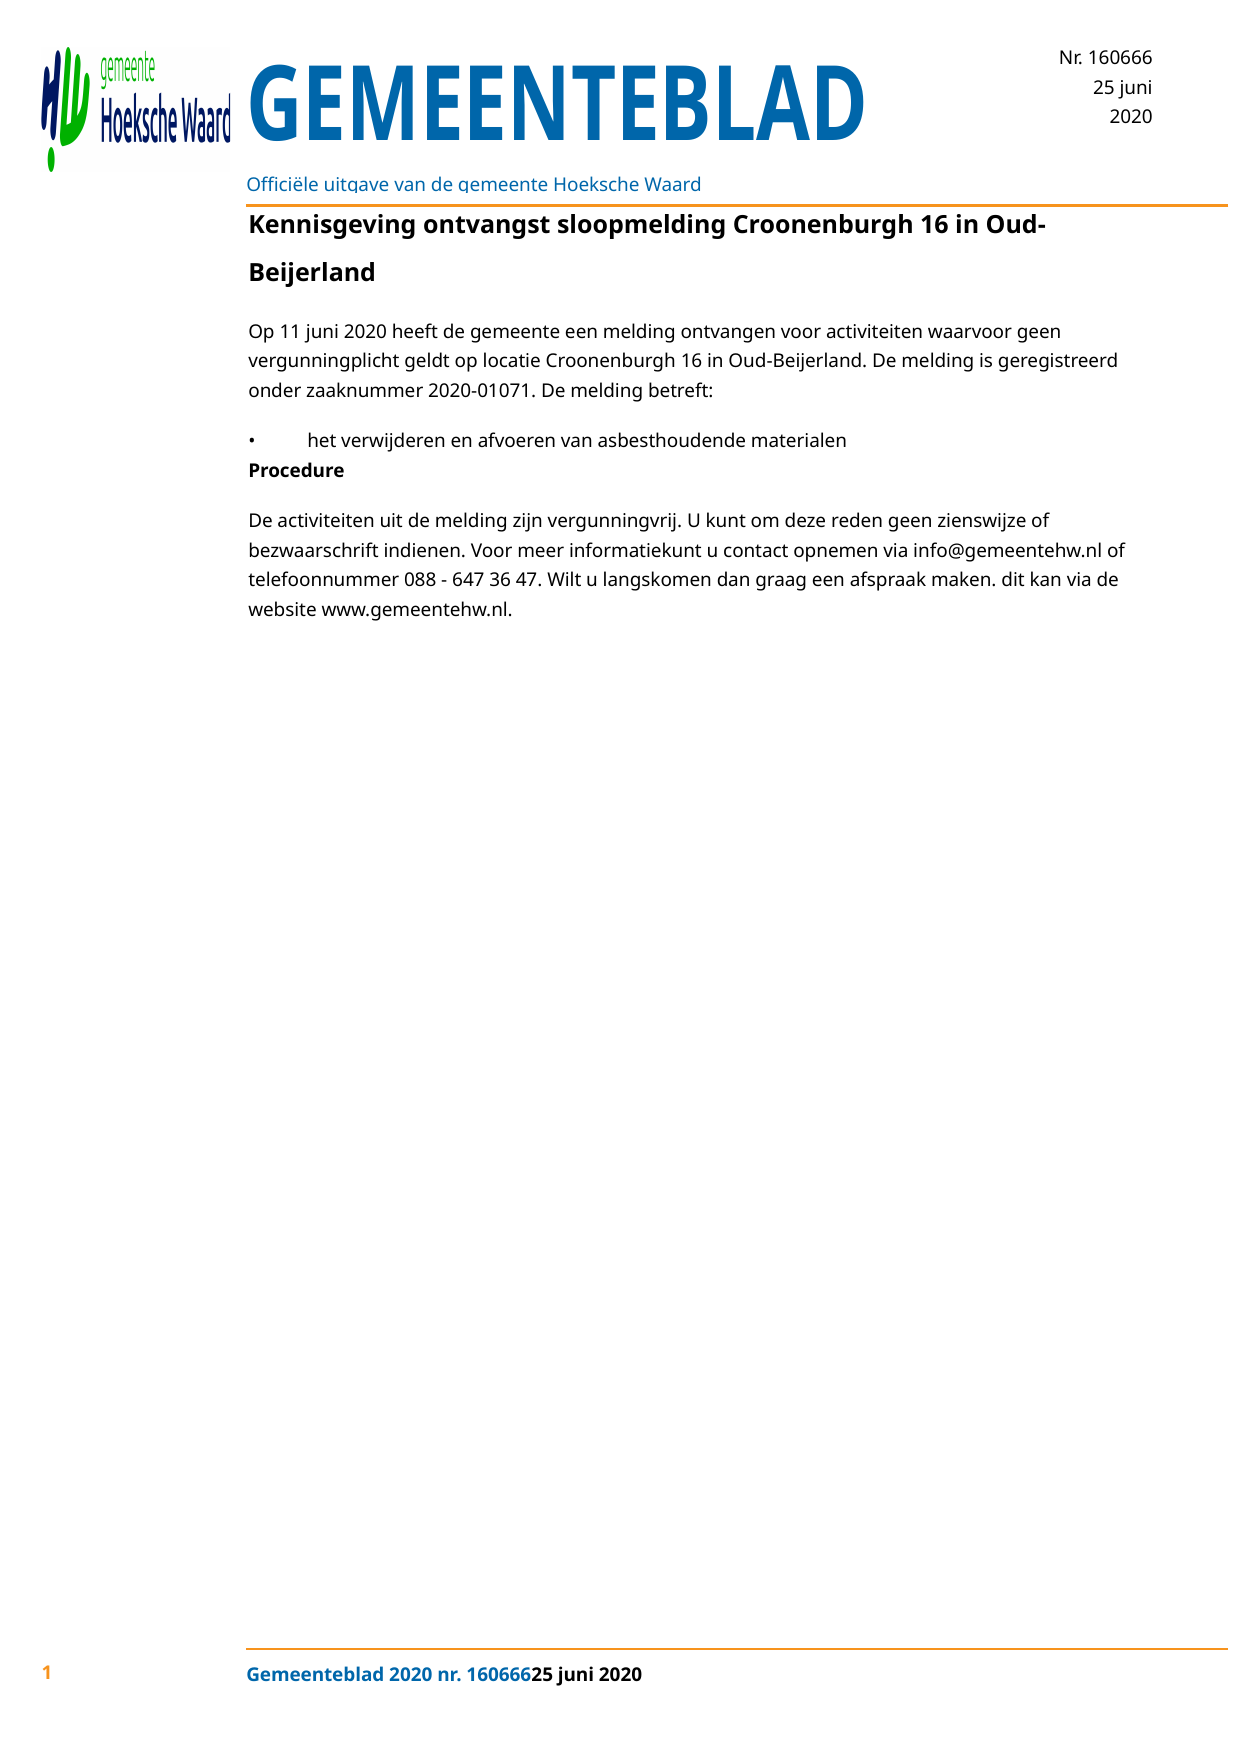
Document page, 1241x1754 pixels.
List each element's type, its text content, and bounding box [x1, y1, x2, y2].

picture [41, 47, 231, 172]
text Kennisgeving ontvangst sloopmelding Croonenburgh 16 in Oud-Beijerland [248, 207, 1152, 288]
text Procedure [248, 457, 1152, 483]
text De activiteiten uit de melding zijn vergunningvrij. U kunt om deze reden geen zienswijze of bezwaarschrift indienen. Voor meer informatiekunt u contact opnemen via info@gemeentehw.nl of telefoonnummer 088 - 647 36 47. Wilt u langskomen dan graag een afspraak maken. dit kan via de website www.gemeentehw.nl. [248, 507, 1152, 622]
text Op 11 juni 2020 heeft de gemeente een melding ontvangen voor activiteiten waarvoor geen vergunningplicht geldt op locatie Croonenburgh 16 in Oud-Beijerland. De melding is geregistreerd onder zaaknummer 2020-01071. De melding betreft: [248, 318, 1152, 403]
list het verwijderen en afvoeren van asbesthoudende materialen [248, 427, 1152, 453]
